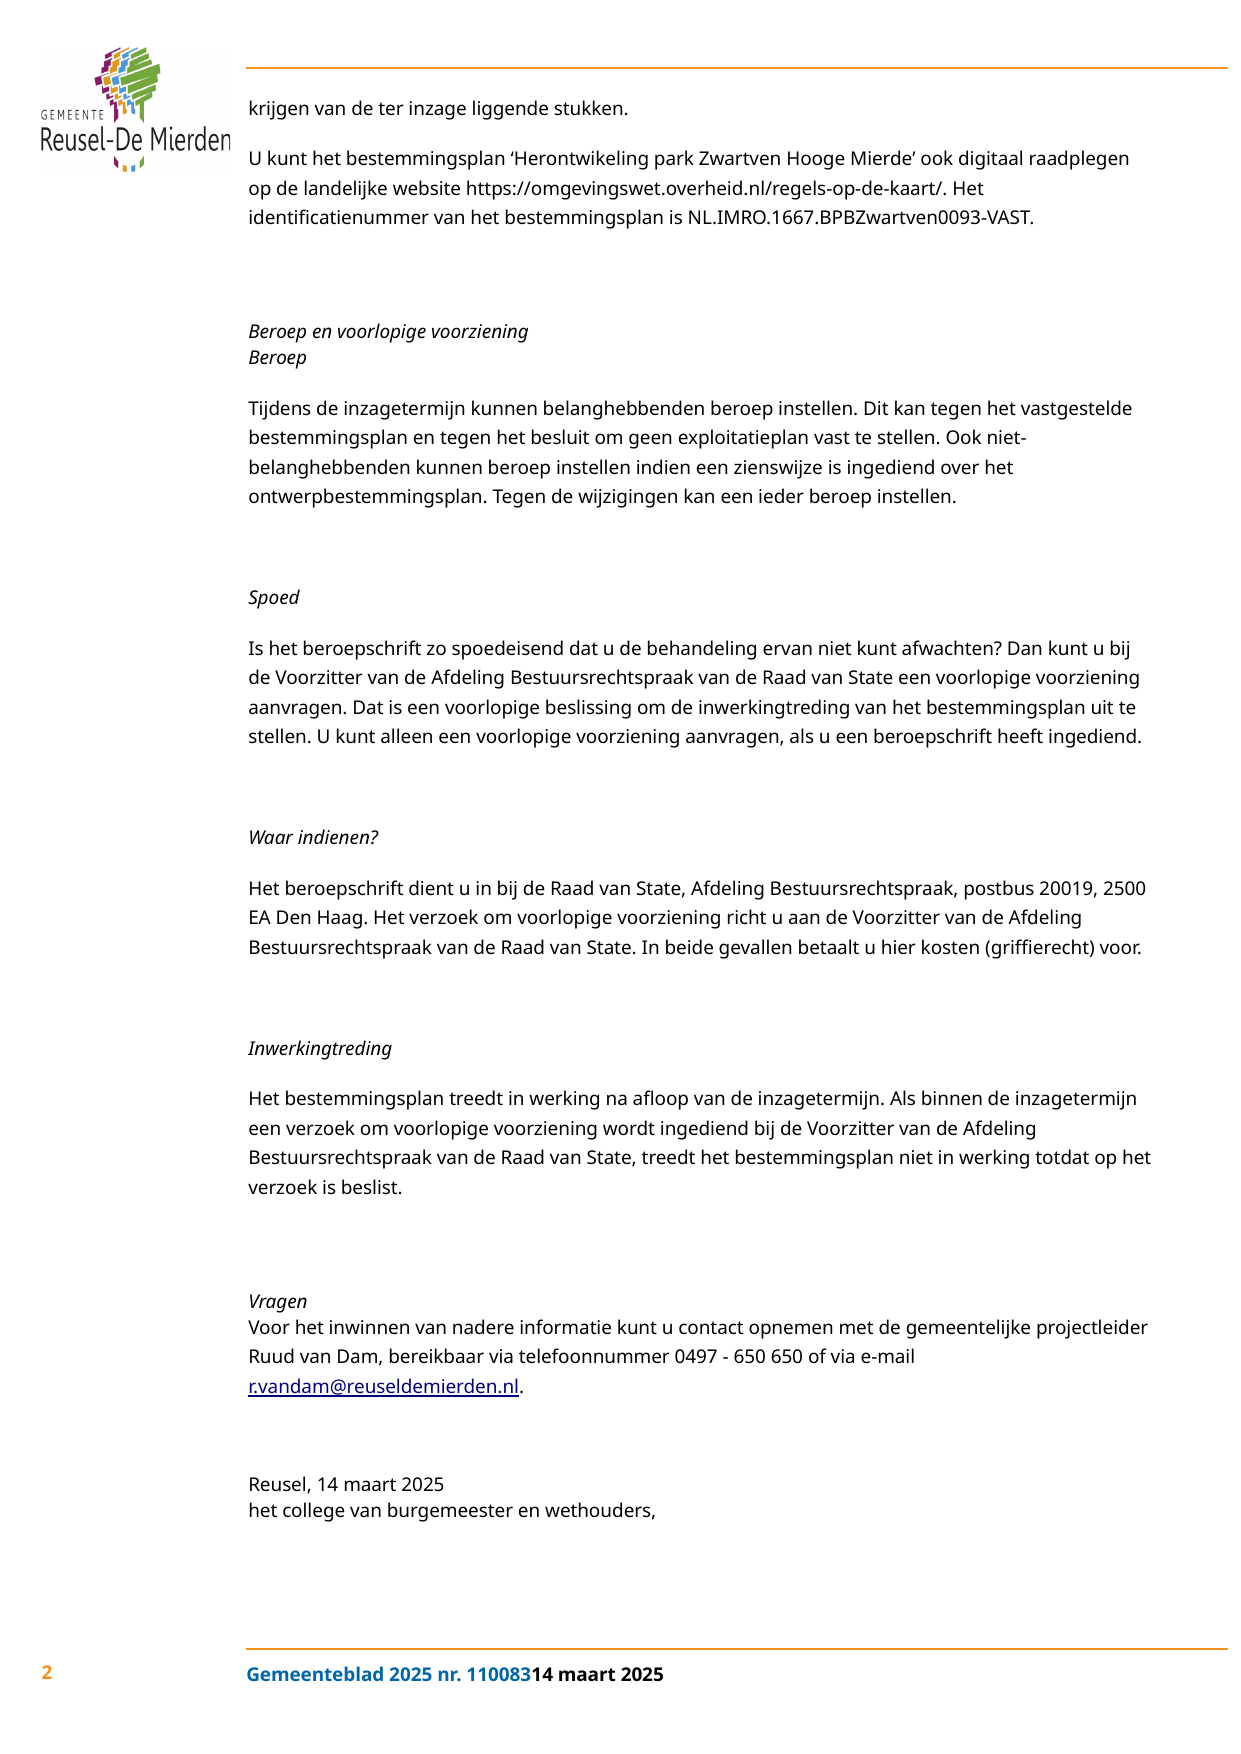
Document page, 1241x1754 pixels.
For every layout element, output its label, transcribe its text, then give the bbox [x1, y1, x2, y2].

text Het bestemmingsplan treedt in werking na afloop van de inzagetermijn. Als binnen de inzagetermijn een verzoek om voorlopige voorziening wordt ingediend bij de Voorzitter van de Afdeling Bestuursrechtspraak van de Raad van State, treedt het bestemmingsplan niet in werking totdat op het verzoek is beslist. [248, 1085, 1152, 1200]
text Beroep [248, 344, 1152, 370]
picture [41, 47, 231, 172]
text Inwerkingtreding [248, 1035, 1152, 1061]
text Beroep en voorlopige voorziening [248, 319, 1152, 344]
text Het beroepschrift dient u in bij de Raad van State, Afdeling Bestuursrechtspraak, postbus 20019, 2500 EA Den Haag. Het verzoek om voorlopige voorziening richt u aan de Voorzitter van de Afdeling Bestuursrechtspraak van de Raad van State. In beide gevallen betaalt u hier kosten (griffierecht) voor. [248, 875, 1152, 960]
text Voor het inwinnen van nadere informatie kunt u contact opnemen met de gemeentelijke projectleider Ruud van Dam, bereikbaar via telefoonnummer 0497 - 650 650 of via e-mail r.vandam@reuseldemierden.nl. [248, 1314, 1152, 1399]
text Is het beroepschrift zo spoedeisend dat u de behandeling ervan niet kunt afwachten? Dan kunt u bij de Voorzitter van de Afdeling Bestuursrechtspraak van de Raad van State een voorlopige voorziening aanvragen. Dat is een voorlopige beslissing om de inwerkingtreding van het bestemmingsplan uit te stellen. U kunt alleen een voorlopige voorziening aanvragen, als u een beroepschrift heeft ingediend. [248, 635, 1152, 749]
text Reusel, 14 maart 2025 [248, 1472, 1152, 1497]
text Vragen [248, 1288, 1152, 1314]
text krijgen van de ter inzage liggende stukken. [248, 95, 1152, 121]
text het college van burgemeester en wethouders, [248, 1497, 1152, 1523]
text U kunt het bestemmingsplan ‘Herontwikeling park Zwartven Hooge Mierde’ ook digitaal raadplegen op de landelijke website https://omgevingswet.overheid.nl/regels-op-de-kaart/. Het identificatienummer van het bestemmingsplan is NL.IMRO.1667.BPBZwartven0093-VAST. [248, 145, 1152, 230]
text Spoed [248, 584, 1152, 610]
text Tijdens de inzagetermijn kunnen belanghebbenden beroep instellen. Dit kan tegen het vastgestelde bestemmingsplan en tegen het besluit om geen exploitatieplan vast te stellen. Ook niet-belanghebbenden kunnen beroep instellen indien een zienswijze is ingediend over het ontwerpbestemmingsplan. Tegen de wijzigingen kan een ieder beroep instellen. [248, 395, 1152, 509]
text Waar indienen? [248, 824, 1152, 850]
